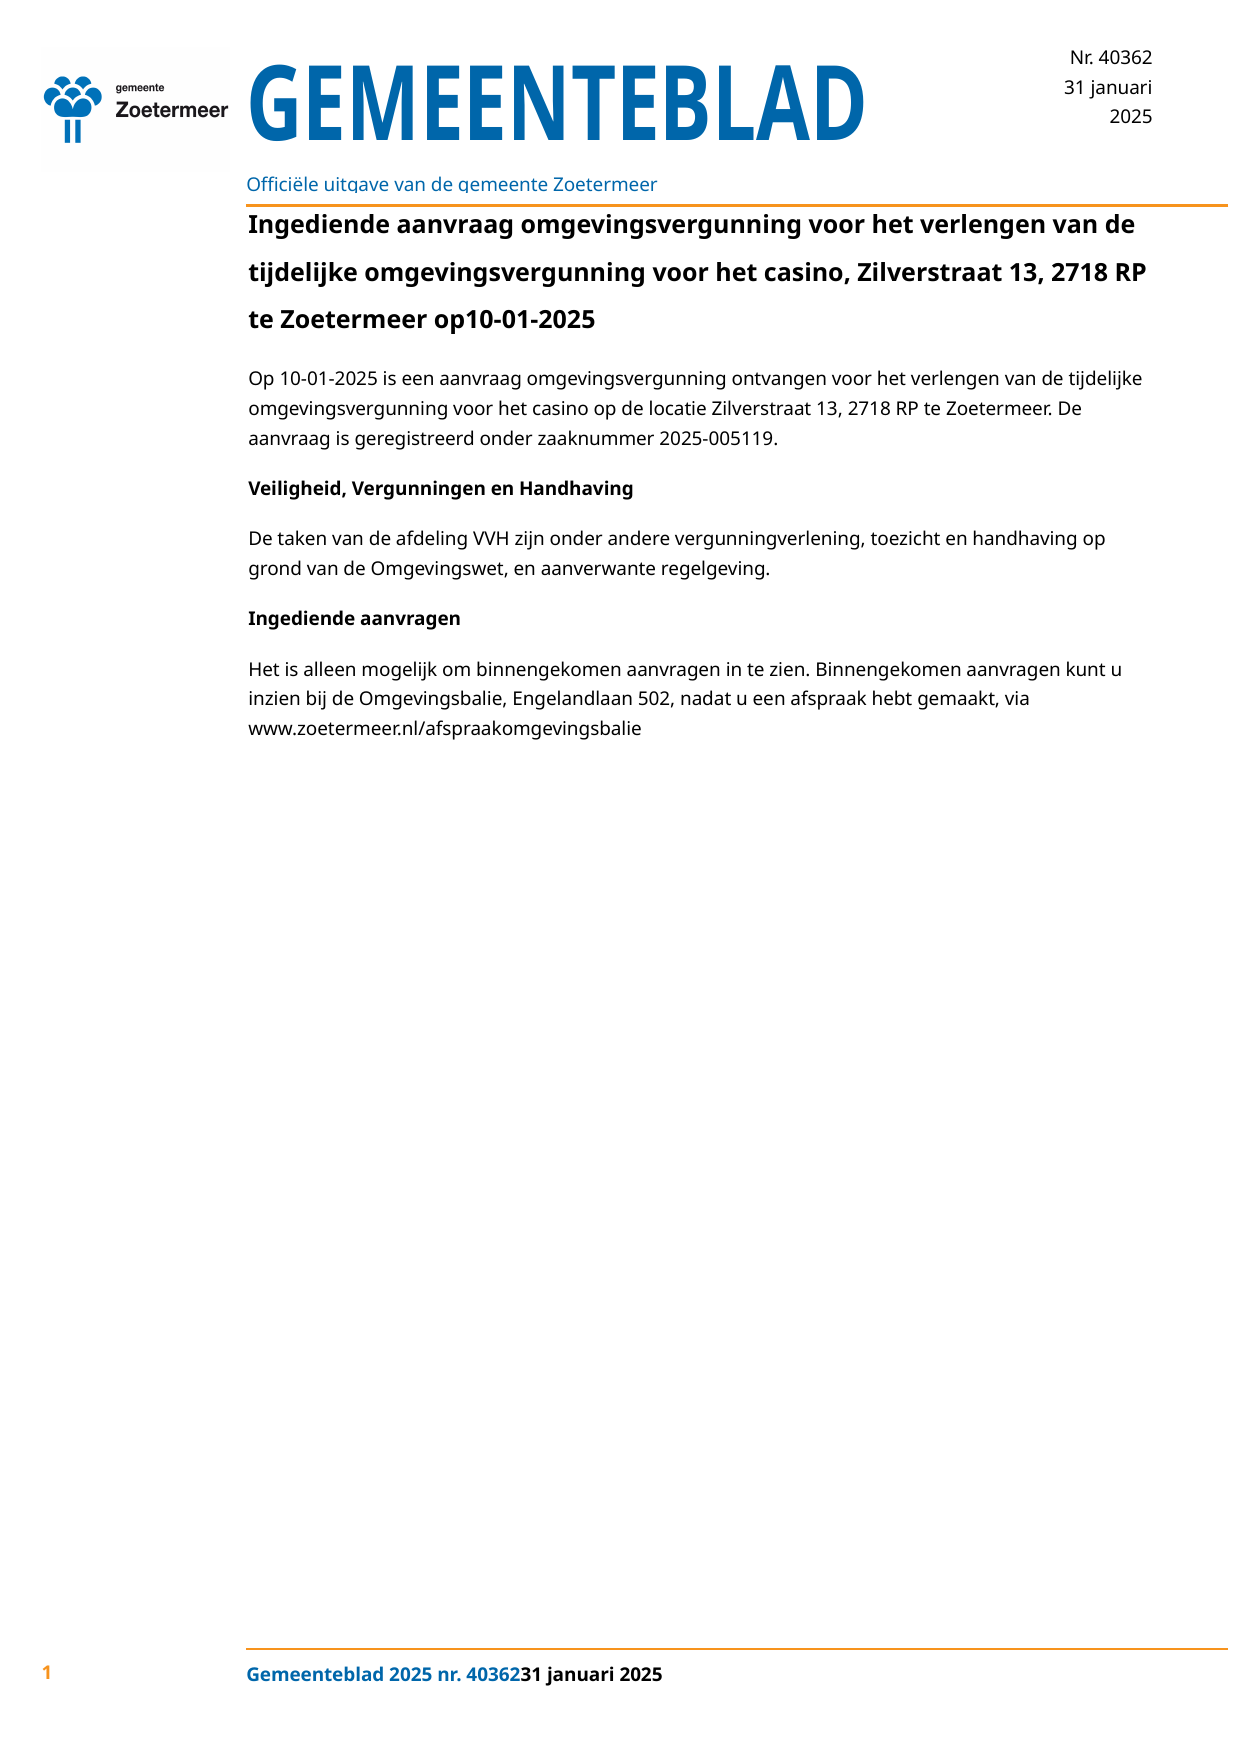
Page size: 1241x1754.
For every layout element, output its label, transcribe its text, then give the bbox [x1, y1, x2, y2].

text Het is alleen mogelijk om binnengekomen aanvragen in te zien. Binnengekomen aanvragen kunt u inzien bij de Omgevingsbalie, Engelandlaan 502, nadat u een afspraak hebt gemaakt, via www.zoetermeer.nl/afspraakomgevingsbalie [248, 656, 1152, 741]
picture [41, 47, 231, 172]
text Op 10-01-2025 is een aanvraag omgevingsvergunning ontvangen voor het verlengen van de tijdelijke omgevingsvergunning voor het casino op de locatie Zilverstraat 13, 2718 RP te Zoetermeer. De aanvraag is geregistreerd onder zaaknummer 2025-005119. [248, 366, 1152, 450]
text Ingediende aanvragen [248, 606, 1152, 631]
text Veiligheid, Vergunningen en Handhaving [248, 475, 1152, 501]
text De taken van de afdeling VVH zijn onder andere vergunningverlening, toezicht en handhaving op grond van de Omgevingswet, en aanverwante regelgeving. [248, 526, 1152, 581]
text Ingediende aanvraag omgevingsvergunning voor het verlengen van de tijdelijke omgevingsvergunning voor het casino, Zilverstraat 13, 2718 RP te Zoetermeer op10-01-2025 [248, 207, 1152, 336]
